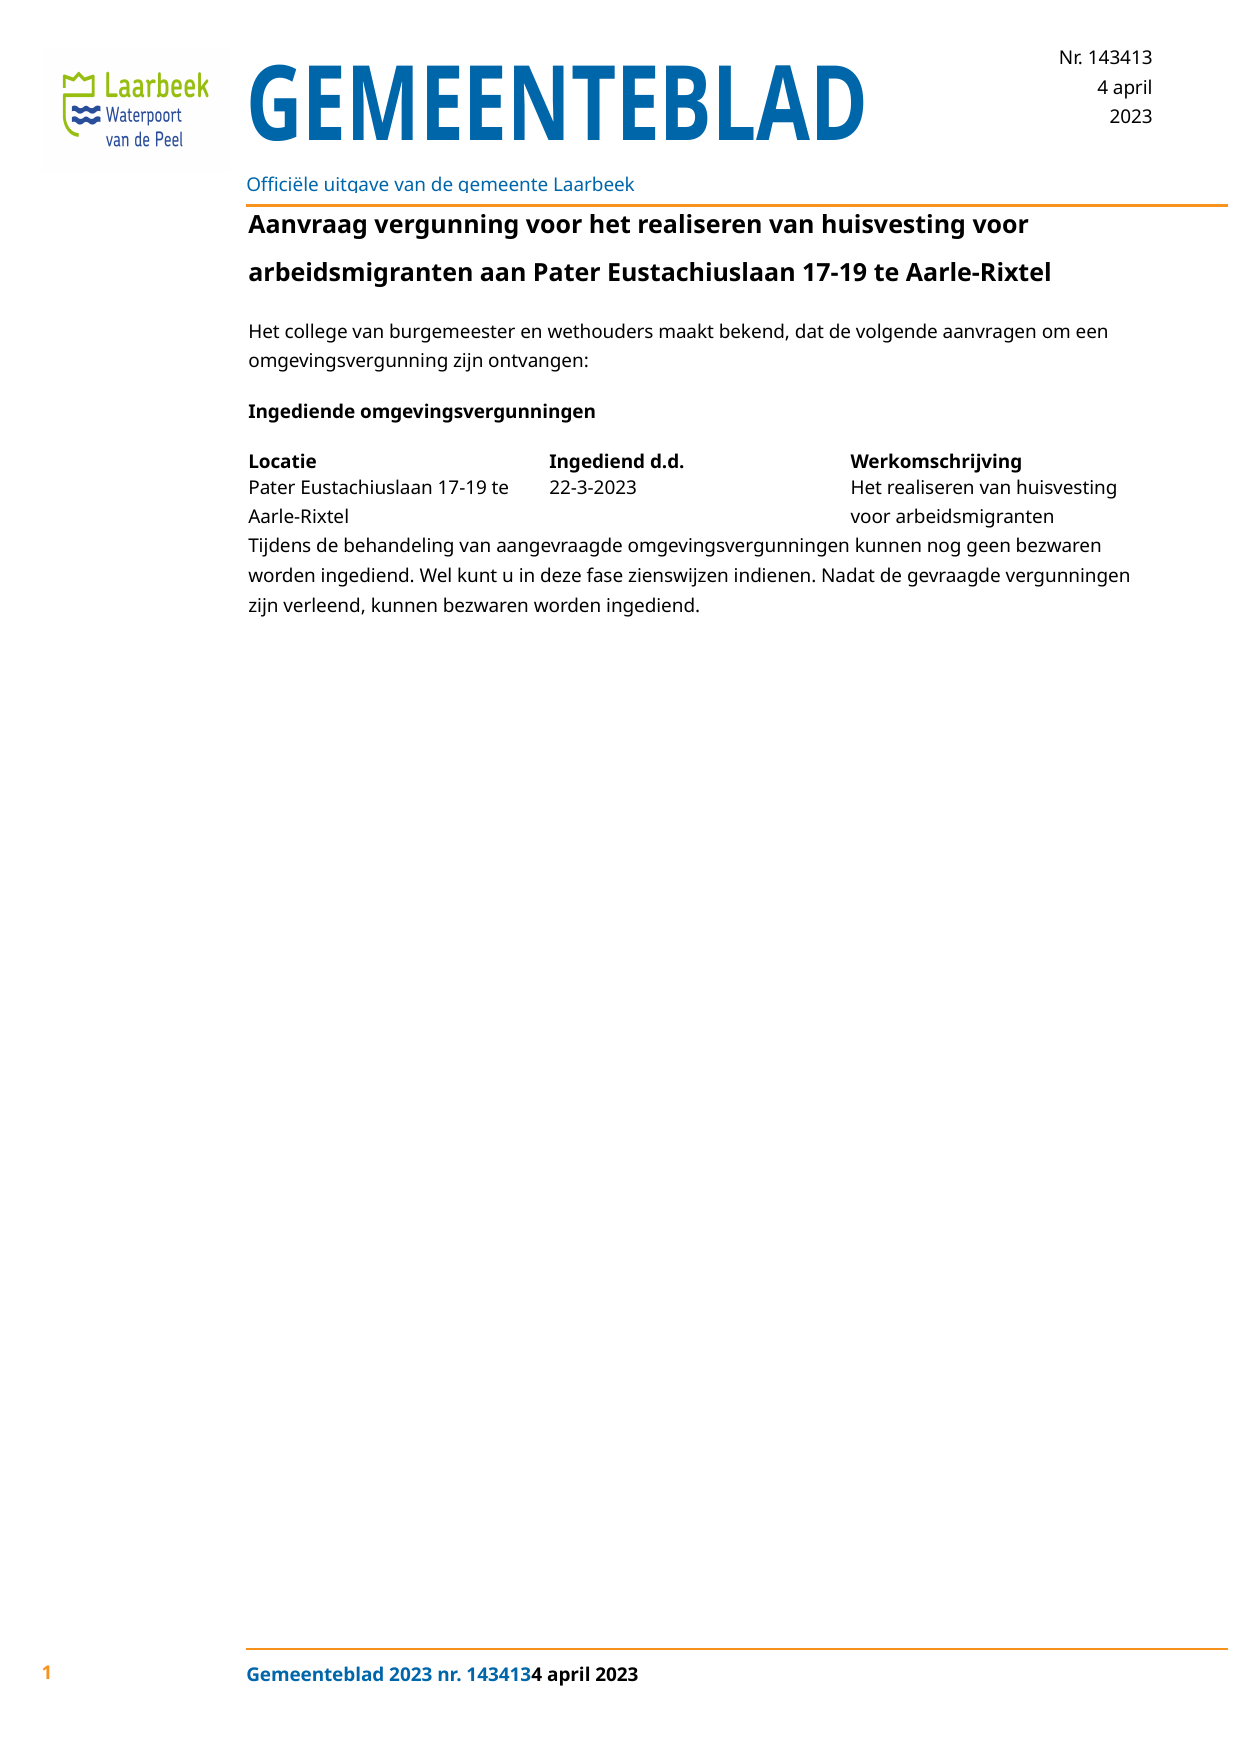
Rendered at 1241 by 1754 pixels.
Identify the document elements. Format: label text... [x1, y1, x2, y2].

table_header Locatie [248, 449, 549, 474]
text Aanvraag vergunning voor het realiseren van huisvesting voor arbeidsmigranten aan Pater Eustachiuslaan 17-19 te Aarle-Rixtel [248, 207, 1152, 288]
table_header Ingediend d.d. [549, 449, 850, 474]
picture [41, 47, 231, 172]
table_cell Pater Eustachiuslaan 17-19 te Aarle-Rixtel [248, 474, 549, 529]
text Ingediende omgevingsvergunningen [248, 398, 1152, 424]
text Tijdens de behandeling van aangevraagde omgevingsvergunningen kunnen nog geen bezwaren worden ingediend. Wel kunt u in deze fase zienswijzen indienen. Nadat de gevraagde vergunningen zijn verleend, kunnen bezwaren worden ingediend. [248, 533, 1152, 618]
text Het college van burgemeester en wethouders maakt bekend, dat de volgende aanvragen om een omgevingsvergunning zijn ontvangen: [248, 318, 1152, 373]
table_cell 22-3-2023 [549, 474, 850, 529]
table_header Werkomschrijving [850, 449, 1152, 474]
table_cell Het realiseren van huisvesting voor arbeidsmigranten [850, 474, 1152, 529]
